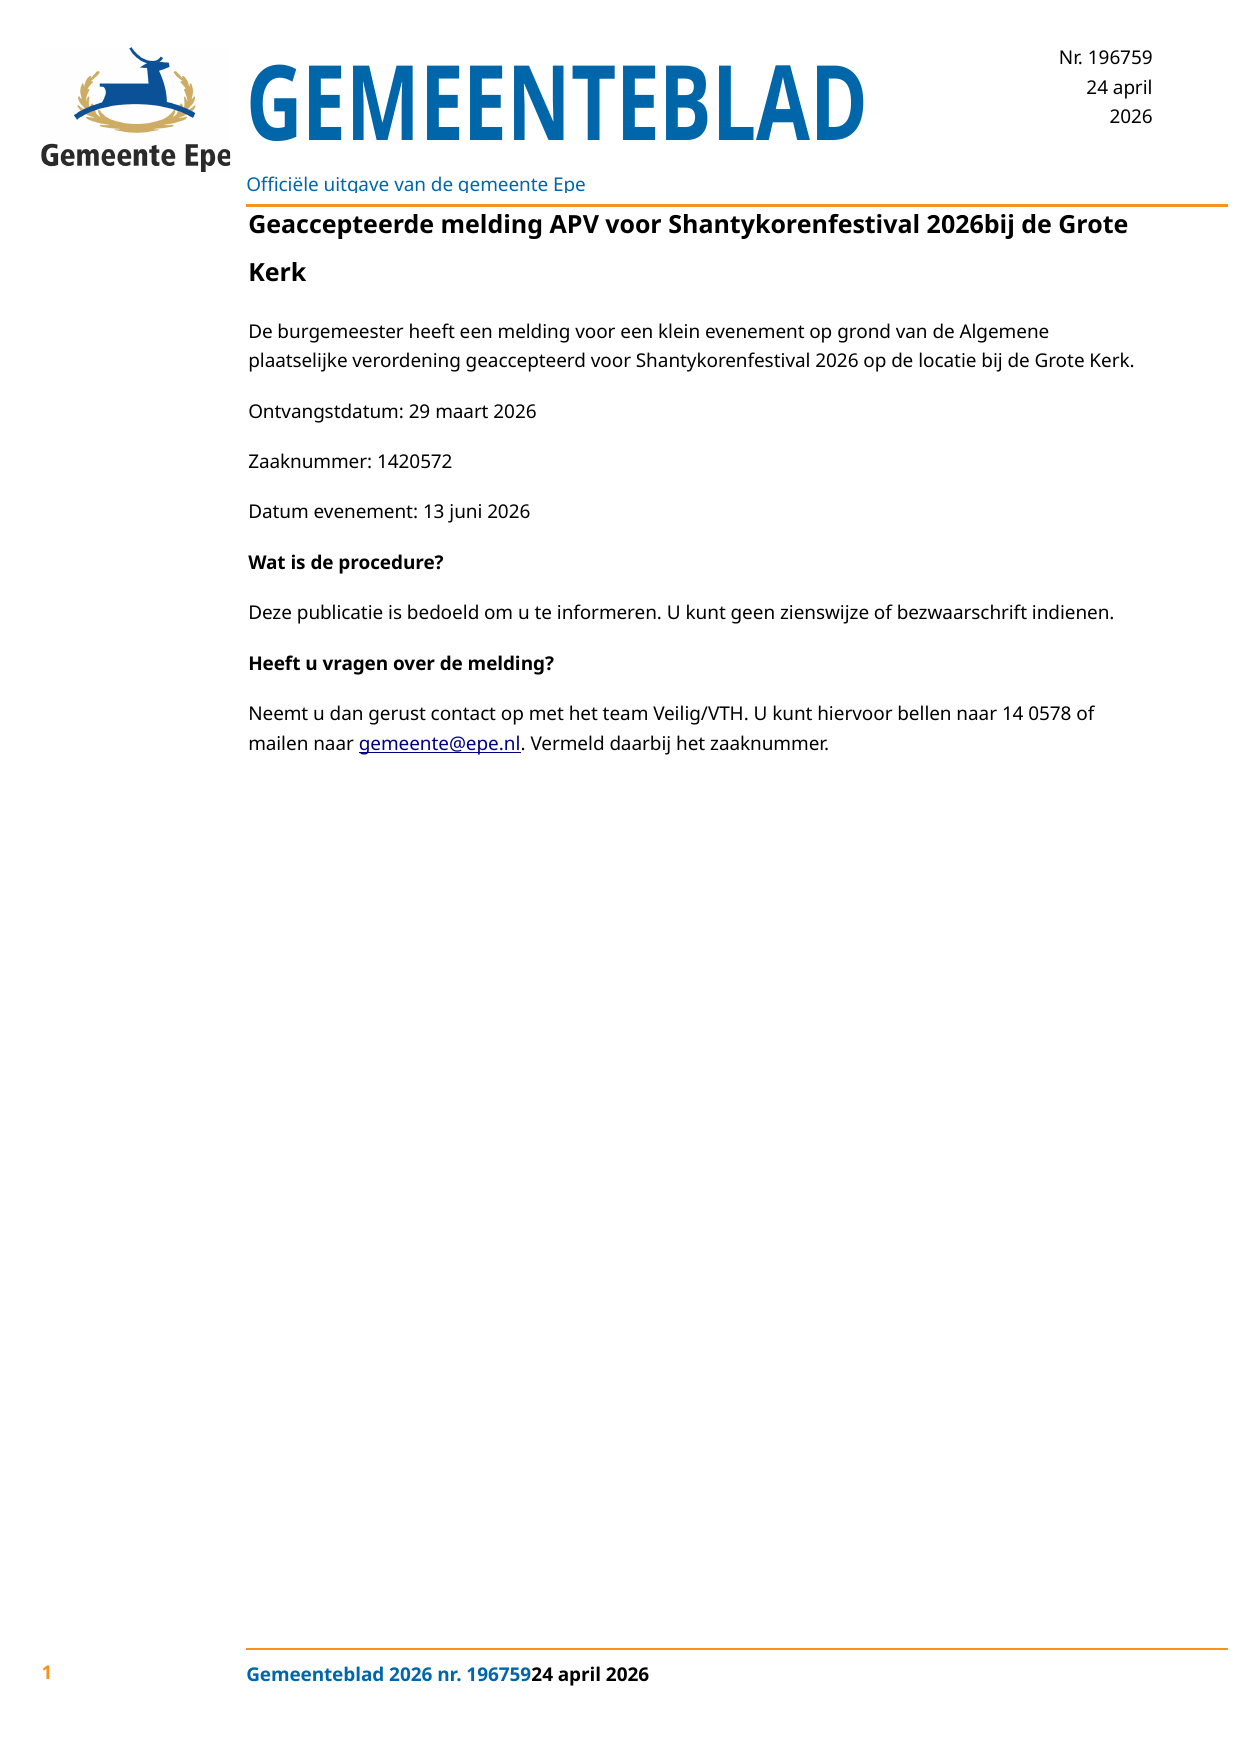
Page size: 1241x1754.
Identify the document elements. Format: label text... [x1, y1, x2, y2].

text Zaaknummer: 1420572 [248, 448, 1152, 474]
picture [41, 47, 231, 172]
text De burgemeester heeft een melding voor een klein evenement op grond van de Algemene plaatselijke verordening geaccepteerd voor Shantykorenfestival 2026 op de locatie bij de Grote Kerk. [248, 318, 1152, 373]
text Deze publicatie is bedoeld om u te informeren. U kunt geen zienswijze of bezwaarschrift indienen. [248, 599, 1152, 625]
text Heeft u vragen over de melding? [248, 650, 1152, 676]
text Wat is de procedure? [248, 549, 1152, 575]
text Geaccepteerde melding APV voor Shantykorenfestival 2026bij de Grote Kerk [248, 207, 1152, 288]
text Neemt u dan gerust contact op met het team Veilig/VTH. U kunt hiervoor bellen naar 14 0578 of mailen naar gemeente@epe.nl. Vermeld daarbij het zaaknummer. [248, 700, 1152, 756]
text Ontvangstdatum: 29 maart 2026 [248, 398, 1152, 424]
text Datum evenement: 13 juni 2026 [248, 499, 1152, 524]
